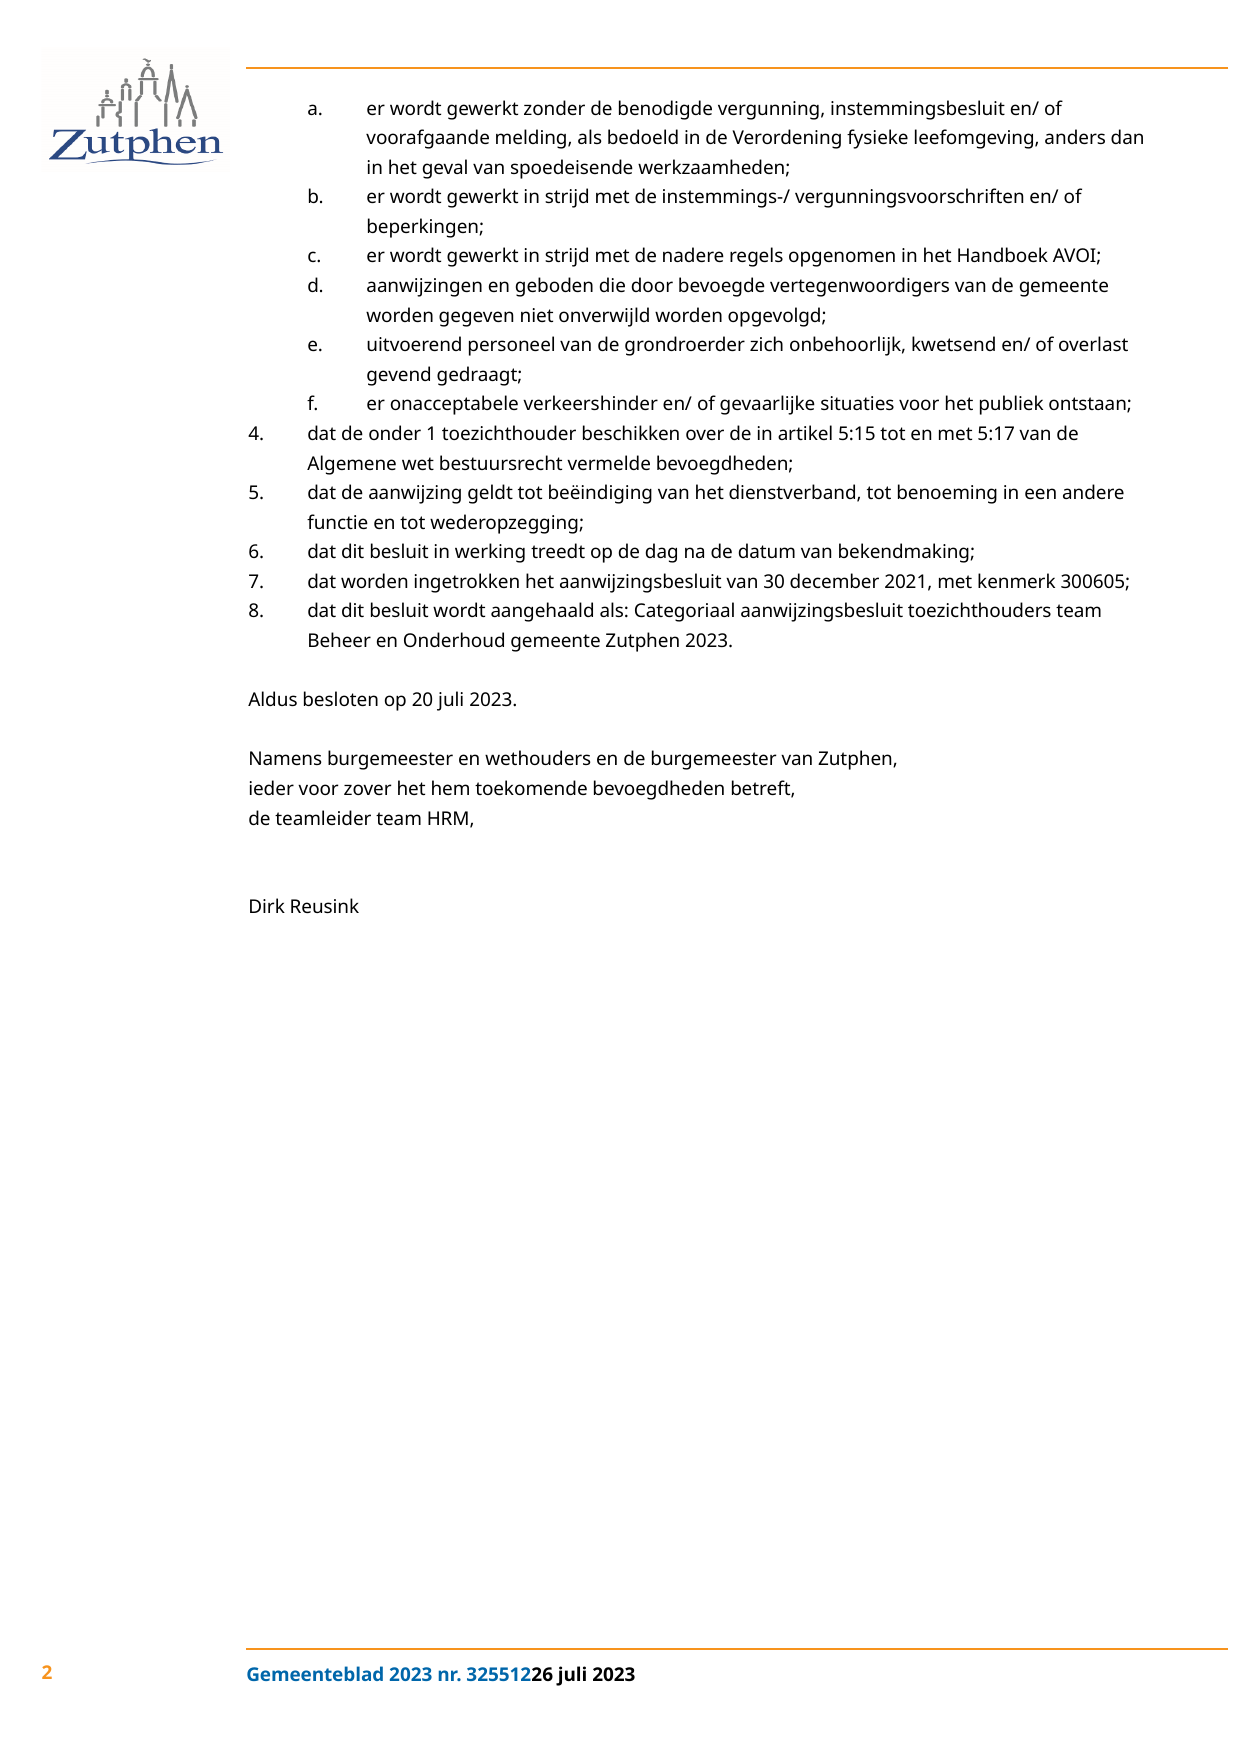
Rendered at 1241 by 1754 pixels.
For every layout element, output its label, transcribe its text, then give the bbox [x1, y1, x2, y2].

list dat dit besluit wordt aangehaald als: Categoriaal aanwijzingsbesluit toezichthouders team Beheer en Onderhoud gemeente Zutphen 2023. [248, 598, 1152, 653]
text Namens burgemeester en wethouders en de burgemeester van Zutphen, [248, 746, 1152, 771]
list dat worden ingetrokken het aanwijzingsbesluit van 30 december 2021, met kenmerk 300605; [248, 568, 1152, 594]
list uitvoerend personeel van de grondroerder zich onbehoorlijk, kwetsend en/ of overlast gevend gedraagt; [307, 331, 1152, 387]
list er wordt gewerkt in strijd met de nadere regels opgenomen in het Handboek AVOI; [307, 243, 1152, 268]
text de teamleider team HRM, [248, 805, 1152, 831]
list er wordt gewerkt in strijd met de instemmings-/ vergunningsvoorschriften en/ of beperkingen; [307, 183, 1152, 239]
list dat dit besluit in werking treedt op de dag na de datum van bekendmaking; [248, 538, 1152, 564]
list dat de onder 1 toezichthouder beschikken over de in artikel 5:15 tot en met 5:17 van de Algemene wet bestuursrecht vermelde bevoegdheden; [248, 420, 1152, 476]
list dat de aanwijzing geldt tot beëindiging van het dienstverband, tot benoeming in een andere functie en tot wederopzegging; [248, 479, 1152, 535]
picture [41, 47, 231, 172]
text Aldus besloten op 20 juli 2023. [248, 686, 1152, 712]
list er onacceptabele verkeershinder en/ of gevaarlijke situaties voor het publiek ontstaan; [307, 391, 1152, 416]
list aanwijzingen en geboden die door bevoegde vertegenwoordigers van de gemeente worden gegeven niet onverwijld worden opgevolgd; [307, 272, 1152, 328]
text ieder voor zover het hem toekomende bevoegdheden betreft, [248, 775, 1152, 801]
list er wordt gewerkt zonder de benodigde vergunning, instemmingsbesluit en/ of voorafgaande melding, als bedoeld in de Verordening fysieke leefomgeving, anders dan in het geval van spoedeisende werkzaamheden; [307, 95, 1152, 180]
text Dirk Reusink [248, 893, 1152, 919]
